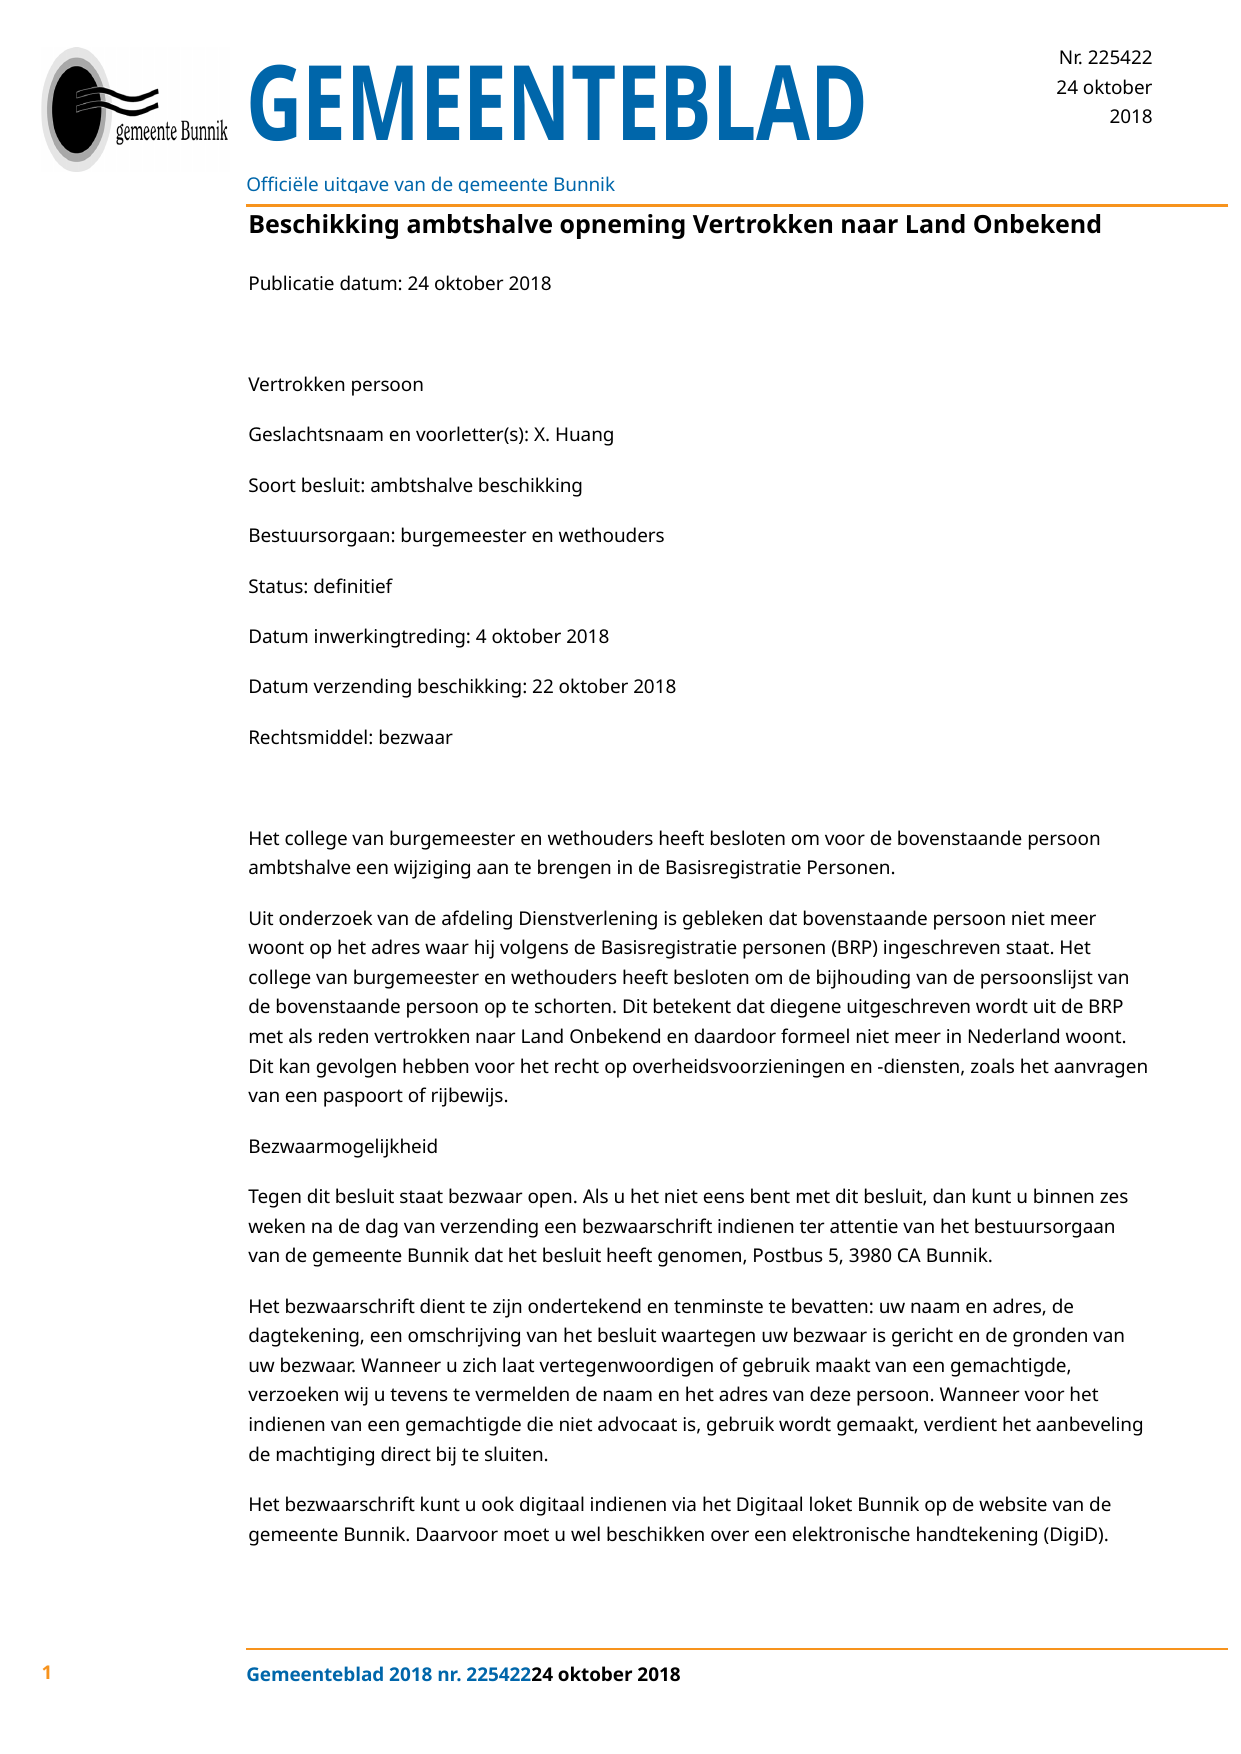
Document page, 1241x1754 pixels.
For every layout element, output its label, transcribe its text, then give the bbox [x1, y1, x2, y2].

text Datum verzending beschikking: 22 oktober 2018 [248, 674, 1152, 699]
text Soort besluit: ambtshalve beschikking [248, 472, 1152, 498]
text Status: definitief [248, 573, 1152, 598]
text Bezwaarmogelijkheid [248, 1133, 1152, 1158]
text Rechtsmiddel: bezwaar [248, 724, 1152, 750]
text Vertrokken persoon [248, 371, 1152, 397]
text Bestuursorgaan: burgemeester en wethouders [248, 522, 1152, 548]
text Geslachtsnaam en voorletter(s): X. Huang [248, 422, 1152, 447]
text Datum inwerkingtreding: 4 oktober 2018 [248, 623, 1152, 649]
text Het college van burgemeester en wethouders heeft besloten om voor de bovenstaande persoon ambtshalve een wijziging aan te brengen in de Basisregistratie Personen. [248, 825, 1152, 880]
text Het bezwaarschrift kunt u ook digitaal indienen via het Digitaal loket Bunnik op de website van de gemeente Bunnik. Daarvoor moet u wel beschikken over een elektronische handtekening (DigiD). [248, 1491, 1152, 1546]
text Tegen dit besluit staat bezwaar open. Als u het niet eens bent met dit besluit, dan kunt u binnen zes weken na de dag van verzending een bezwaarschrift indienen ter attentie van het bestuursorgaan van de gemeente Bunnik dat het besluit heeft genomen, Postbus 5, 3980 CA Bunnik. [248, 1183, 1152, 1268]
text Beschikking ambtshalve opneming Vertrokken naar Land Onbekend [248, 207, 1152, 241]
text Uit onderzoek van de afdeling Dienstverlening is gebleken dat bovenstaande persoon niet meer woont op het adres waar hij volgens de Basisregistratie personen (BRP) ingeschreven staat. Het college van burgemeester en wethouders heeft besloten om de bijhouding van de persoonslijst van de bovenstaande persoon op te schorten. Dit betekent dat diegene uitgeschreven wordt uit de BRP met als reden vertrokken naar Land Onbekend en daardoor formeel niet meer in Nederland woont. Dit kan gevolgen hebben voor het recht op overheidsvoorzieningen en -diensten, zoals het aanvragen van een paspoort of rijbewijs. [248, 905, 1152, 1108]
picture [41, 47, 231, 172]
text Het bezwaarschrift dient te zijn ondertekend en tenminste te bevatten: uw naam en adres, de dagtekening, een omschrijving van het besluit waartegen uw bezwaar is gericht en de gronden van uw bezwaar. Wanneer u zich laat vertegenwoordigen of gebruik maakt van een gemachtigde, verzoeken wij u tevens te vermelden de naam en het adres van deze persoon. Wanneer voor het indienen van een gemachtigde die niet advocaat is, gebruik wordt gemaakt, verdient het aanbeveling de machtiging direct bij te sluiten. [248, 1293, 1152, 1466]
text Publicatie datum: 24 oktober 2018 [248, 270, 1152, 296]
